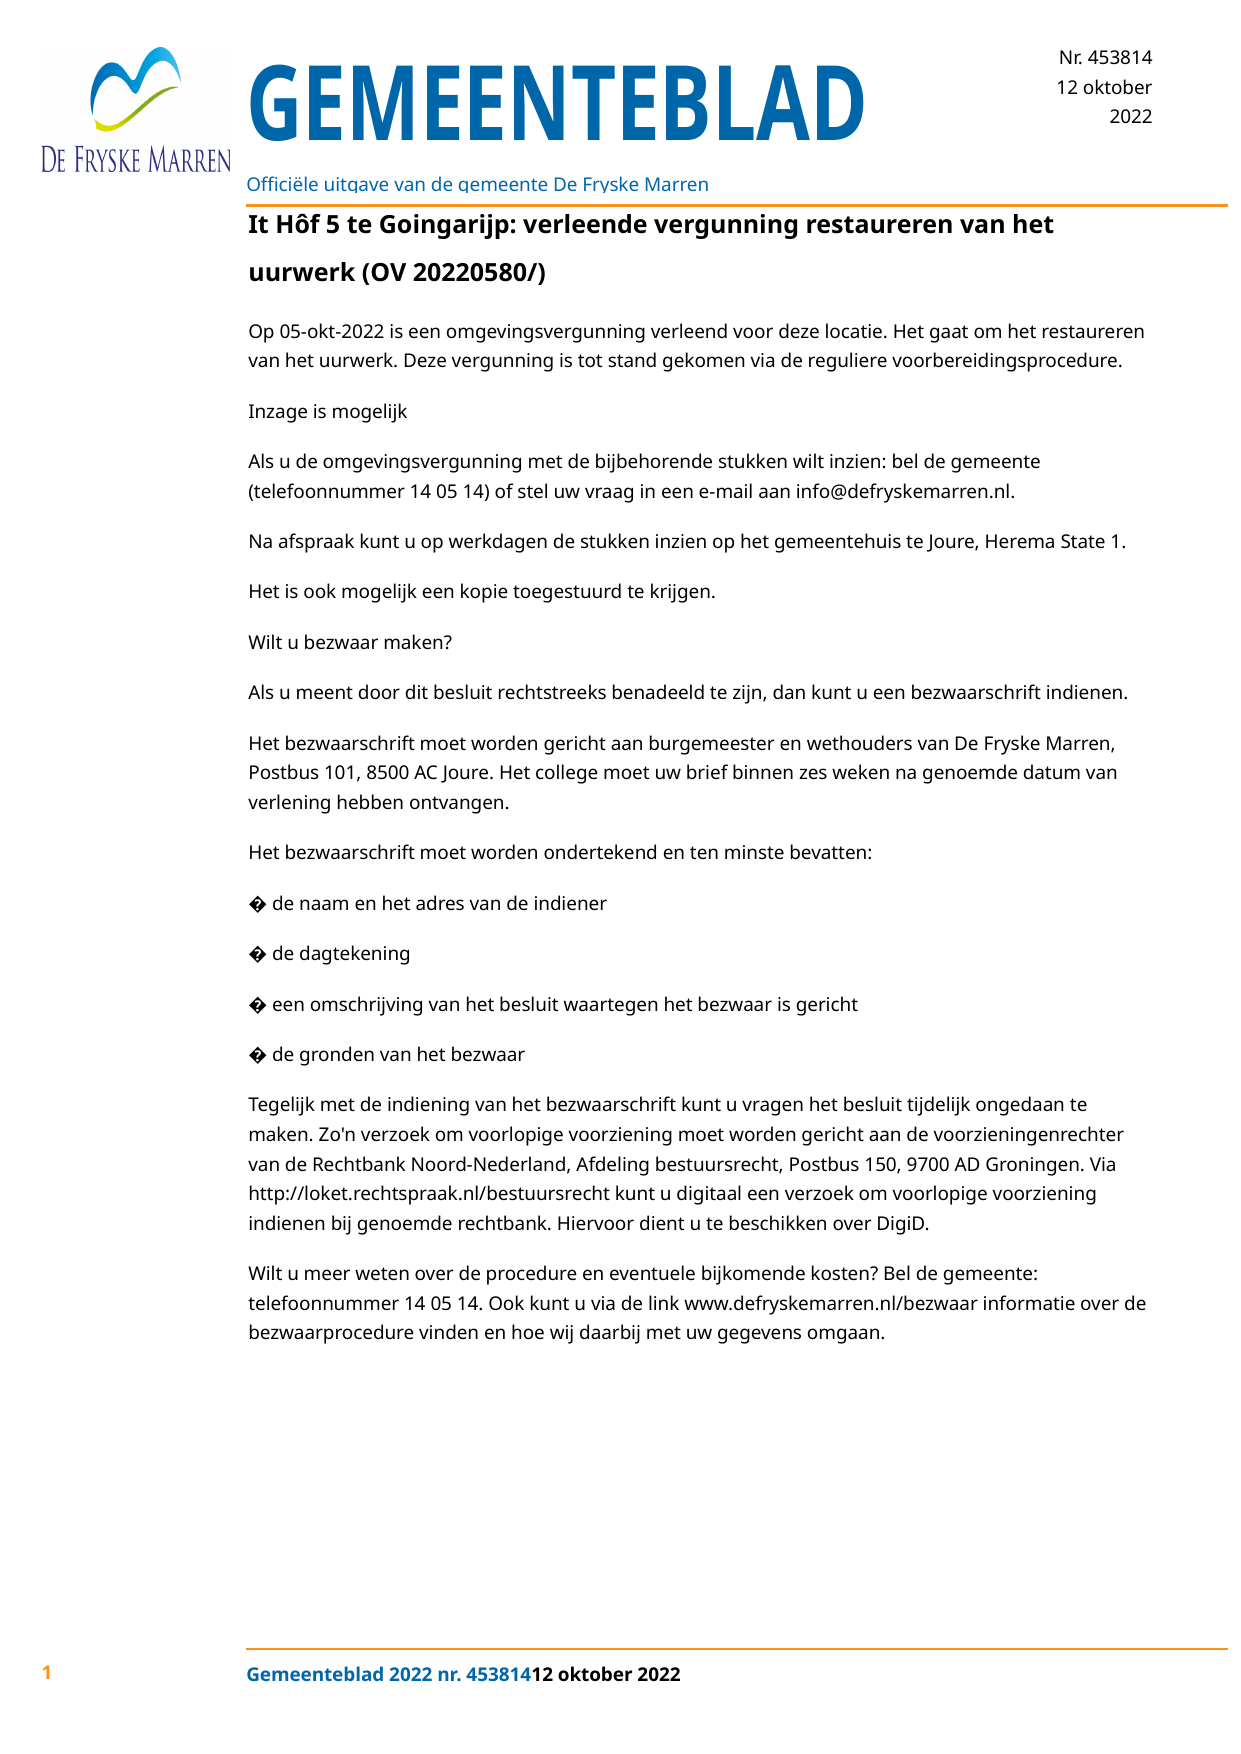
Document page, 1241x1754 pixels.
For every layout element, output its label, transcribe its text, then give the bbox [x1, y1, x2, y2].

picture [41, 47, 231, 172]
text Het is ook mogelijk een kopie toegestuurd te krijgen. [248, 579, 1152, 604]
text It Hôf 5 te Goingarijp: verleende vergunning restaureren van het uurwerk (OV 20220580/) [248, 207, 1152, 288]
text Na afspraak kunt u op werkdagen de stukken inzien op het gemeentehuis te Joure, Herema State 1. [248, 528, 1152, 554]
text � de naam en het adres van de indiener [248, 890, 1152, 916]
text Wilt u bezwaar maken? [248, 629, 1152, 655]
text Wilt u meer weten over de procedure en eventuele bijkomende kosten? Bel de gemeente: telefoonnummer 14 05 14. Ook kunt u via de link www.defryskemarren.nl/bezwaar informatie over de bezwaarprocedure vinden en hoe wij daarbij met uw gegevens omgaan. [248, 1260, 1152, 1345]
text Het bezwaarschrift moet worden gericht aan burgemeester en wethouders van De Fryske Marren, Postbus 101, 8500 AC Joure. Het college moet uw brief binnen zes weken na genoemde datum van verlening hebben ontvangen. [248, 730, 1152, 815]
text � de dagtekening [248, 940, 1152, 966]
text Tegelijk met de indiening van het bezwaarschrift kunt u vragen het besluit tijdelijk ongedaan te maken. Zo'n verzoek om voorlopige voorziening moet worden gericht aan de voorzieningenrechter van de Rechtbank Noord-Nederland, Afdeling bestuursrecht, Postbus 150, 9700 AD Groningen. Via http://loket.rechtspraak.nl/bestuursrecht kunt u digitaal een verzoek om voorlopige voorziening indienen bij genoemde rechtbank. Hiervoor dient u te beschikken over DigiD. [248, 1092, 1152, 1236]
text Het bezwaarschrift moet worden ondertekend en ten minste bevatten: [248, 839, 1152, 865]
text Op 05-okt-2022 is een omgevingsvergunning verleend voor deze locatie. Het gaat om het restaureren van het uurwerk. Deze vergunning is tot stand gekomen via de reguliere voorbereidingsprocedure. [248, 318, 1152, 373]
text � de gronden van het bezwaar [248, 1041, 1152, 1067]
text Als u meent door dit besluit rechtstreeks benadeeld te zijn, dan kunt u een bezwaarschrift indienen. [248, 679, 1152, 705]
text � een omschrijving van het besluit waartegen het bezwaar is gericht [248, 991, 1152, 1017]
text Als u de omgevingsvergunning met de bijbehorende stukken wilt inzien: bel de gemeente (telefoonnummer 14 05 14) of stel uw vraag in een e-mail aan info@defryskemarren.nl. [248, 448, 1152, 504]
text Inzage is mogelijk [248, 398, 1152, 424]
